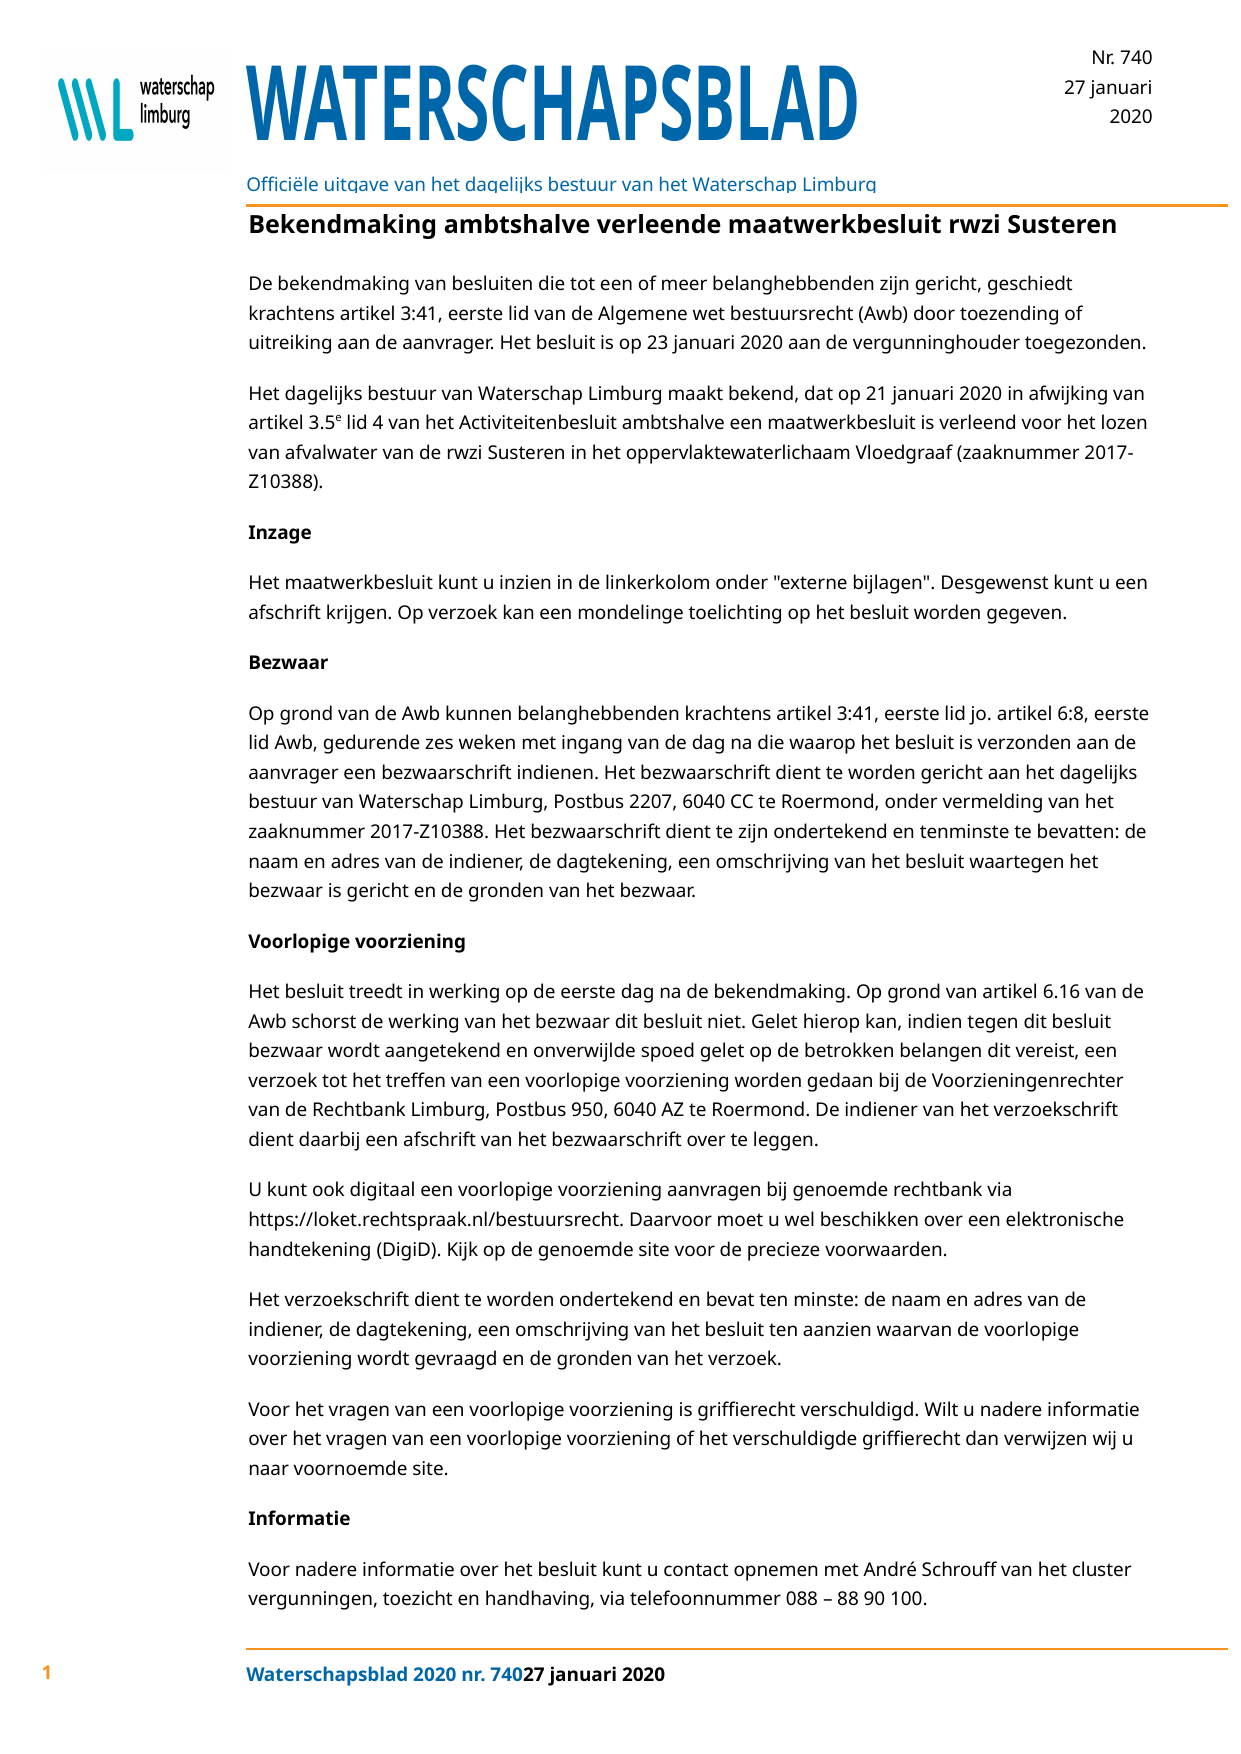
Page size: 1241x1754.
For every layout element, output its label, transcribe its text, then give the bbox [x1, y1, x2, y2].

text Voor het vragen van een voorlopige voorziening is griffierecht verschuldigd. Wilt u nadere informatie over het vragen van een voorlopige voorziening of het verschuldigde griffierecht dan verwijzen wij u naar voornoemde site. [248, 1396, 1152, 1481]
text Het dagelijks bestuur van Waterschap Limburg maakt bekend, dat op 21 januari 2020 in afwijking van artikel 3.5e lid 4 van het Activiteitenbesluit ambtshalve een maatwerkbesluit is verleend voor het lozen van afvalwater van de rwzi Susteren in het oppervlaktewaterlichaam Vloedgraaf (zaaknummer 2017-Z10388). [248, 380, 1152, 494]
text Informatie [248, 1505, 1152, 1531]
picture [41, 47, 231, 172]
text Bezwaar [248, 649, 1152, 675]
text Het maatwerkbesluit kunt u inzien in de linkerkolom onder "externe bijlagen". Desgewenst kunt u een afschrift krijgen. Op verzoek kan een mondelinge toelichting op het besluit worden gegeven. [248, 569, 1152, 625]
text De bekendmaking van besluiten die tot een of meer belanghebbenden zijn gericht, geschiedt krachtens artikel 3:41, eerste lid van de Algemene wet bestuursrecht (Awb) door toezending of uitreiking aan de aanvrager. Het besluit is op 23 januari 2020 aan de vergunninghouder toegezonden. [248, 270, 1152, 355]
text Inzage [248, 519, 1152, 545]
text Voor nadere informatie over het besluit kunt u contact opnemen met André Schrouff van het cluster vergunningen, toezicht en handhaving, via telefoonnummer 088 – 88 90 100. [248, 1556, 1152, 1611]
text Het verzoekschrift dient te worden ondertekend en bevat ten minste: de naam en adres van de indiener, de dagtekening, een omschrijving van het besluit ten aanzien waarvan de voorlopige voorziening wordt gevraagd en de gronden van het verzoek. [248, 1286, 1152, 1371]
text Bekendmaking ambtshalve verleende maatwerkbesluit rwzi Susteren [248, 207, 1152, 241]
text Voorlopige voorziening [248, 928, 1152, 953]
text U kunt ook digitaal een voorlopige voorziening aanvragen bij genoemde rechtbank via https://loket.rechtspraak.nl/bestuursrecht. Daarvoor moet u wel beschikken over een elektronische handtekening (DigiD). Kijk op de genoemde site voor de precieze voorwaarden. [248, 1177, 1152, 1261]
text Het besluit treedt in werking op de eerste dag na de bekendmaking. Op grond van artikel 6.16 van de Awb schorst de werking van het bezwaar dit besluit niet. Gelet hierop kan, indien tegen dit besluit bezwaar wordt aangetekend en onverwijlde spoed gelet op de betrokken belangen dit vereist, een verzoek tot het treffen van een voorlopige voorziening worden gedaan bij de Voorzieningenrechter van de Rechtbank Limburg, Postbus 950, 6040 AZ te Roermond. De indiener van het verzoekschrift dient daarbij een afschrift van het bezwaarschrift over te leggen. [248, 978, 1152, 1152]
text Op grond van de Awb kunnen belanghebbenden krachtens artikel 3:41, eerste lid jo. artikel 6:8, eerste lid Awb, gedurende zes weken met ingang van de dag na die waarop het besluit is verzonden aan de aanvrager een bezwaarschrift indienen. Het bezwaarschrift dient te worden gericht aan het dagelijks bestuur van Waterschap Limburg, Postbus 2207, 6040 CC te Roermond, onder vermelding van het zaaknummer 2017-Z10388. Het bezwaarschrift dient te zijn ondertekend en tenminste te bevatten: de naam en adres van de indiener, de dagtekening, een omschrijving van het besluit waartegen het bezwaar is gericht en de gronden van het bezwaar. [248, 700, 1152, 903]
